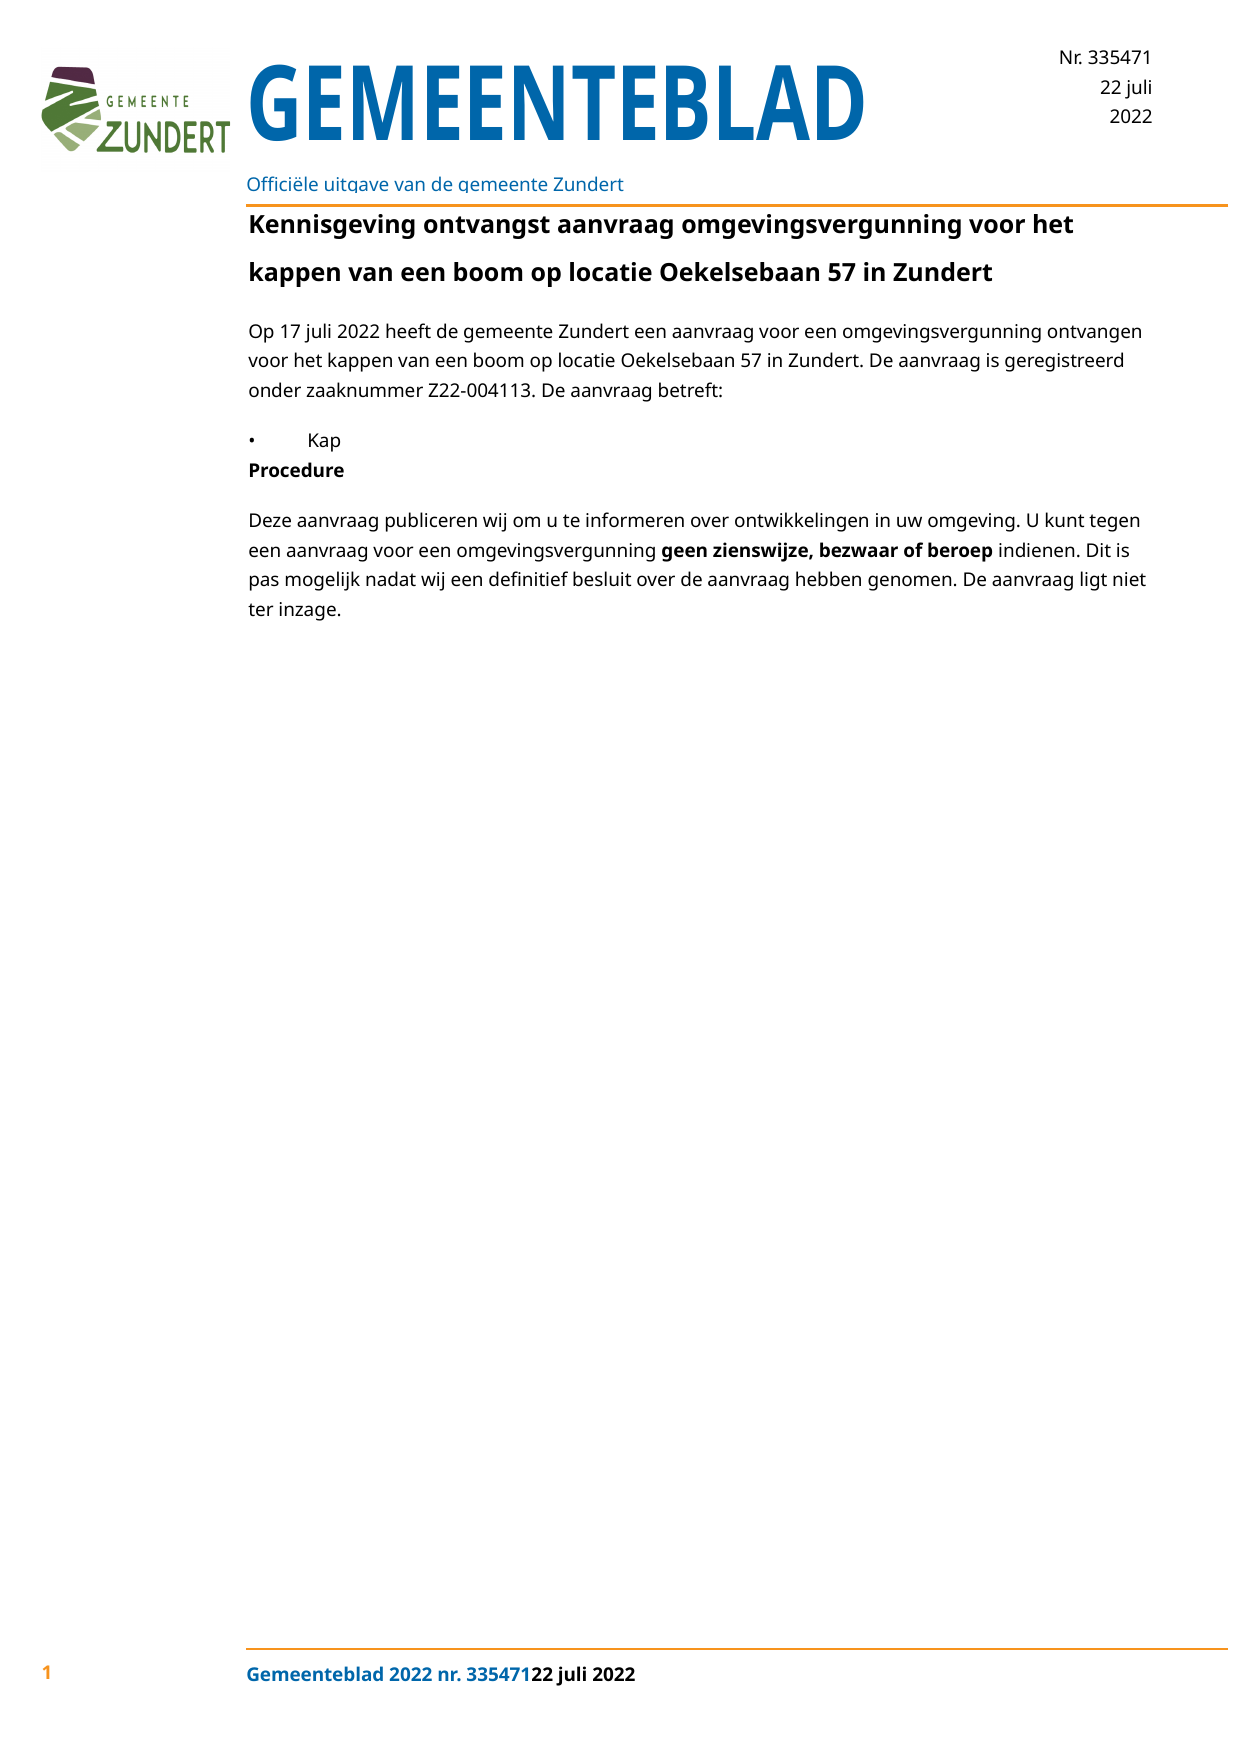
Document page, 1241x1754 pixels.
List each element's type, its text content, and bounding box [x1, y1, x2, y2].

text Procedure [248, 457, 1152, 483]
text Kennisgeving ontvangst aanvraag omgevingsvergunning voor het kappen van een boom op locatie Oekelsebaan 57 in Zundert [248, 207, 1152, 288]
text Op 17 juli 2022 heeft de gemeente Zundert een aanvraag voor een omgevingsvergunning ontvangen voor het kappen van een boom op locatie Oekelsebaan 57 in Zundert. De aanvraag is geregistreerd onder zaaknummer Z22-004113. De aanvraag betreft: [248, 318, 1152, 403]
picture [41, 47, 231, 172]
text Deze aanvraag publiceren wij om u te informeren over ontwikkelingen in uw omgeving. U kunt tegen een aanvraag voor een omgevingsvergunning geen zienswijze, bezwaar of beroep indienen. Dit is pas mogelijk nadat wij een definitief besluit over de aanvraag hebben genomen. De aanvraag ligt niet ter inzage. [248, 507, 1152, 622]
list Kap [248, 427, 1152, 453]
